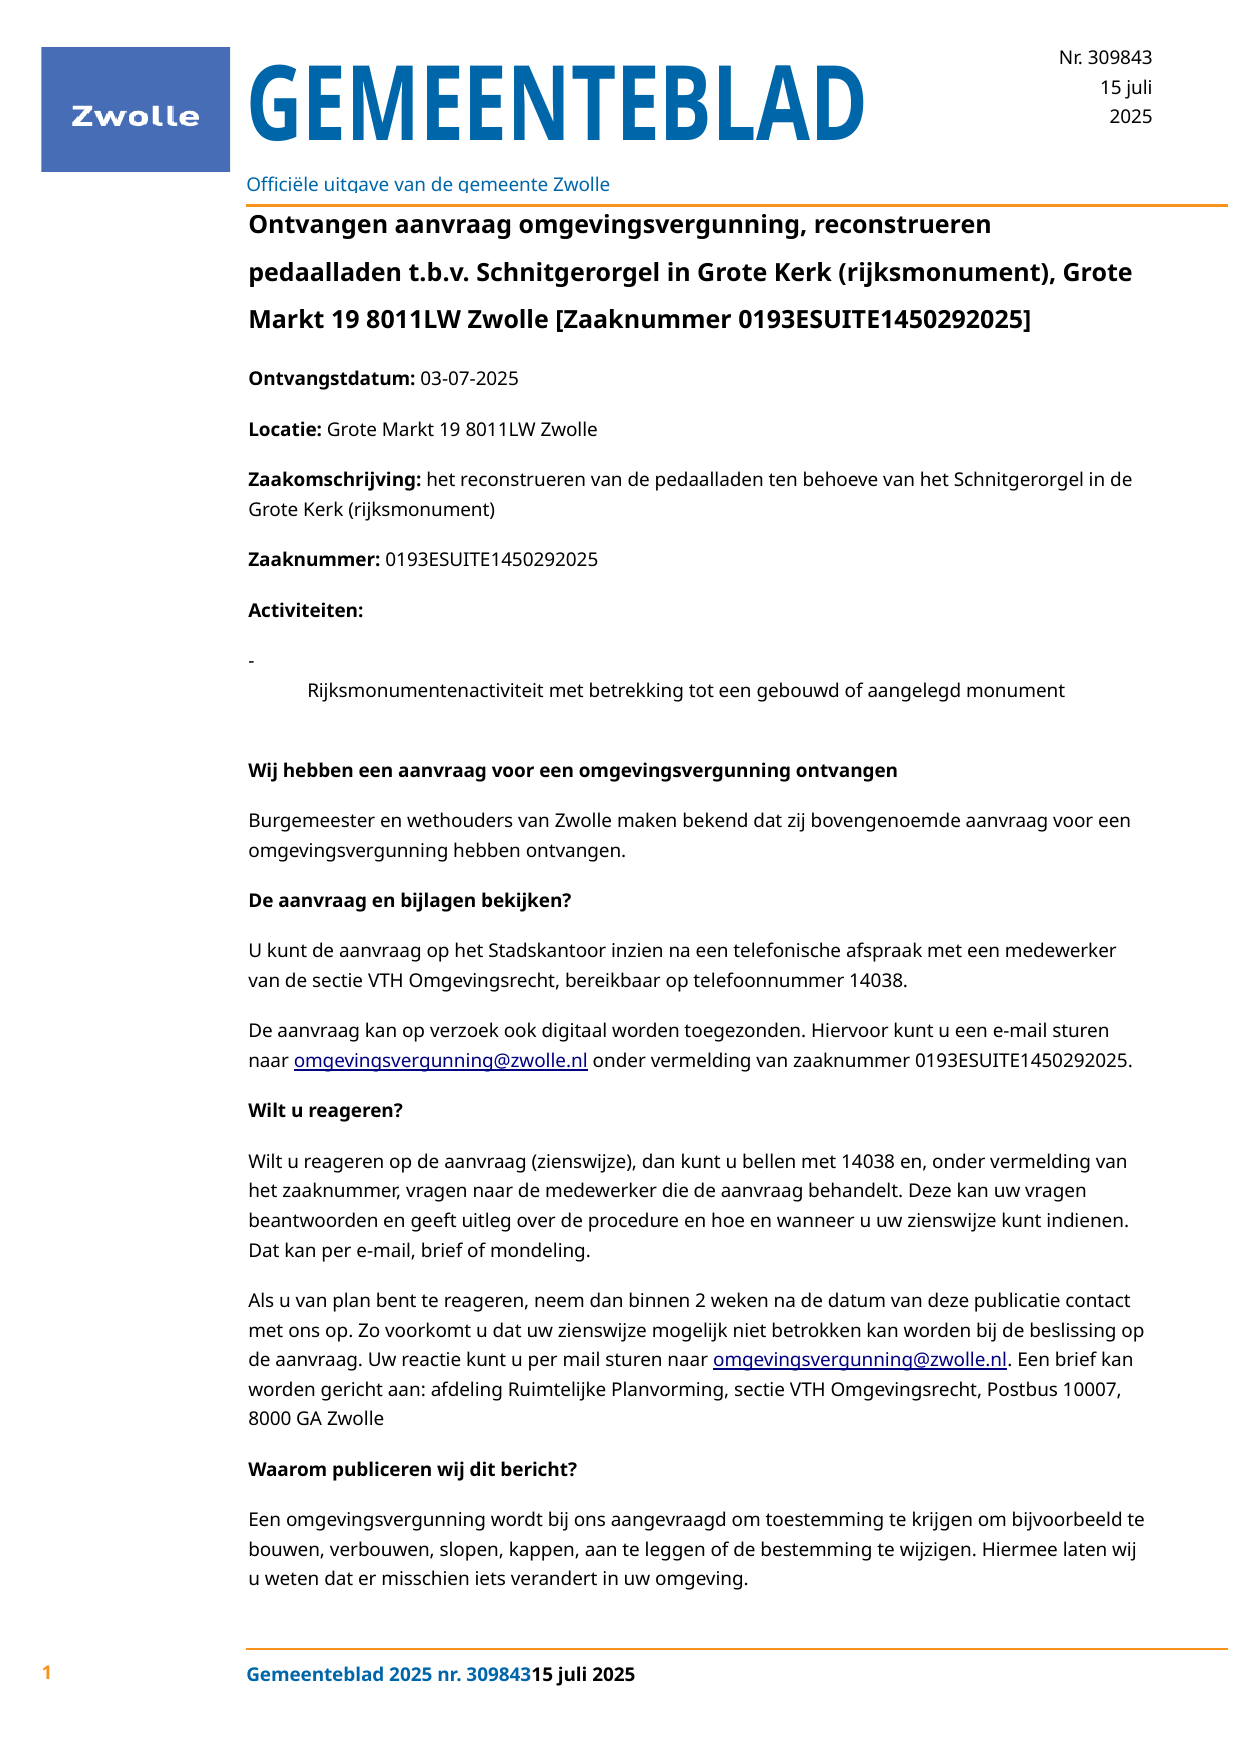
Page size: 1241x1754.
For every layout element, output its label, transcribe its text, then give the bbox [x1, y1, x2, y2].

text Een omgevingsvergunning wordt bij ons aangevraagd om toestemming te krijgen om bijvoorbeeld te bouwen, verbouwen, slopen, kappen, aan te leggen of de bestemming te wijzigen. Hiermee laten wij u weten dat er misschien iets verandert in uw omgeving. [248, 1506, 1152, 1591]
text Wilt u reageren? [248, 1098, 1152, 1123]
text Wij hebben een aanvraag voor een omgevingsvergunning ontvangen [248, 757, 1152, 782]
text Ontvangstdatum: 03-07-2025 [248, 366, 1152, 391]
text Ontvangen aanvraag omgevingsvergunning, reconstrueren pedaalladen t.b.v. Schnitgerorgel in Grote Kerk (rijksmonument), Grote Markt 19 8011LW Zwolle [Zaaknummer 0193ESUITE1450292025] [248, 207, 1152, 336]
text U kunt de aanvraag op het Stadskantoor inzien na een telefonische afspraak met een medewerker van de sectie VTH Omgevingsrecht, bereikbaar op telefoonnummer 14038. [248, 938, 1152, 993]
text Waarom publiceren wij dit bericht? [248, 1456, 1152, 1482]
text Wilt u reageren op de aanvraag (zienswijze), dan kunt u bellen met 14038 en, onder vermelding van het zaaknummer, vragen naar de medewerker die de aanvraag behandelt. Deze kan uw vragen beantwoorden en geeft uitleg over de procedure en hoe en wanneer u uw zienswijze kunt indienen. Dat kan per e-mail, brief of mondeling. [248, 1148, 1152, 1262]
text Zaaknummer: 0193ESUITE1450292025 [248, 546, 1152, 572]
text De aanvraag kan op verzoek ook digitaal worden toegezonden. Hiervoor kunt u een e-mail sturen naar omgevingsvergunning@zwolle.nl onder vermelding van zaaknummer 0193ESUITE1450292025. [248, 1018, 1152, 1073]
list Rijksmonumentenactiviteit met betrekking tot een gebouwd of aangelegd monument [248, 677, 1152, 702]
text Zaakomschrijving: het reconstrueren van de pedaalladen ten behoeve van het Schnitgerorgel in de Grote Kerk (rijksmonument) [248, 466, 1152, 522]
picture [41, 47, 231, 172]
text Locatie: Grote Markt 19 8011LW Zwolle [248, 416, 1152, 442]
text De aanvraag en bijlagen bekijken? [248, 887, 1152, 913]
text Burgemeester en wethouders van Zwolle maken bekend dat zij bovengenoemde aanvraag voor een omgevingsvergunning hebben ontvangen. [248, 807, 1152, 862]
text Activiteiten: [248, 597, 1152, 622]
text Als u van plan bent te reageren, neem dan binnen 2 weken na de datum van deze publicatie contact met ons op. Zo voorkomt u dat uw zienswijze mogelijk niet betrokken kan worden bij de beslissing op de aanvraag. Uw reactie kunt u per mail sturen naar omgevingsvergunning@zwolle.nl. Een brief kan worden gericht aan: afdeling Ruimtelijke Planvorming, sectie VTH Omgevingsrecht, Postbus 10007, 8000 GA Zwolle [248, 1287, 1152, 1431]
